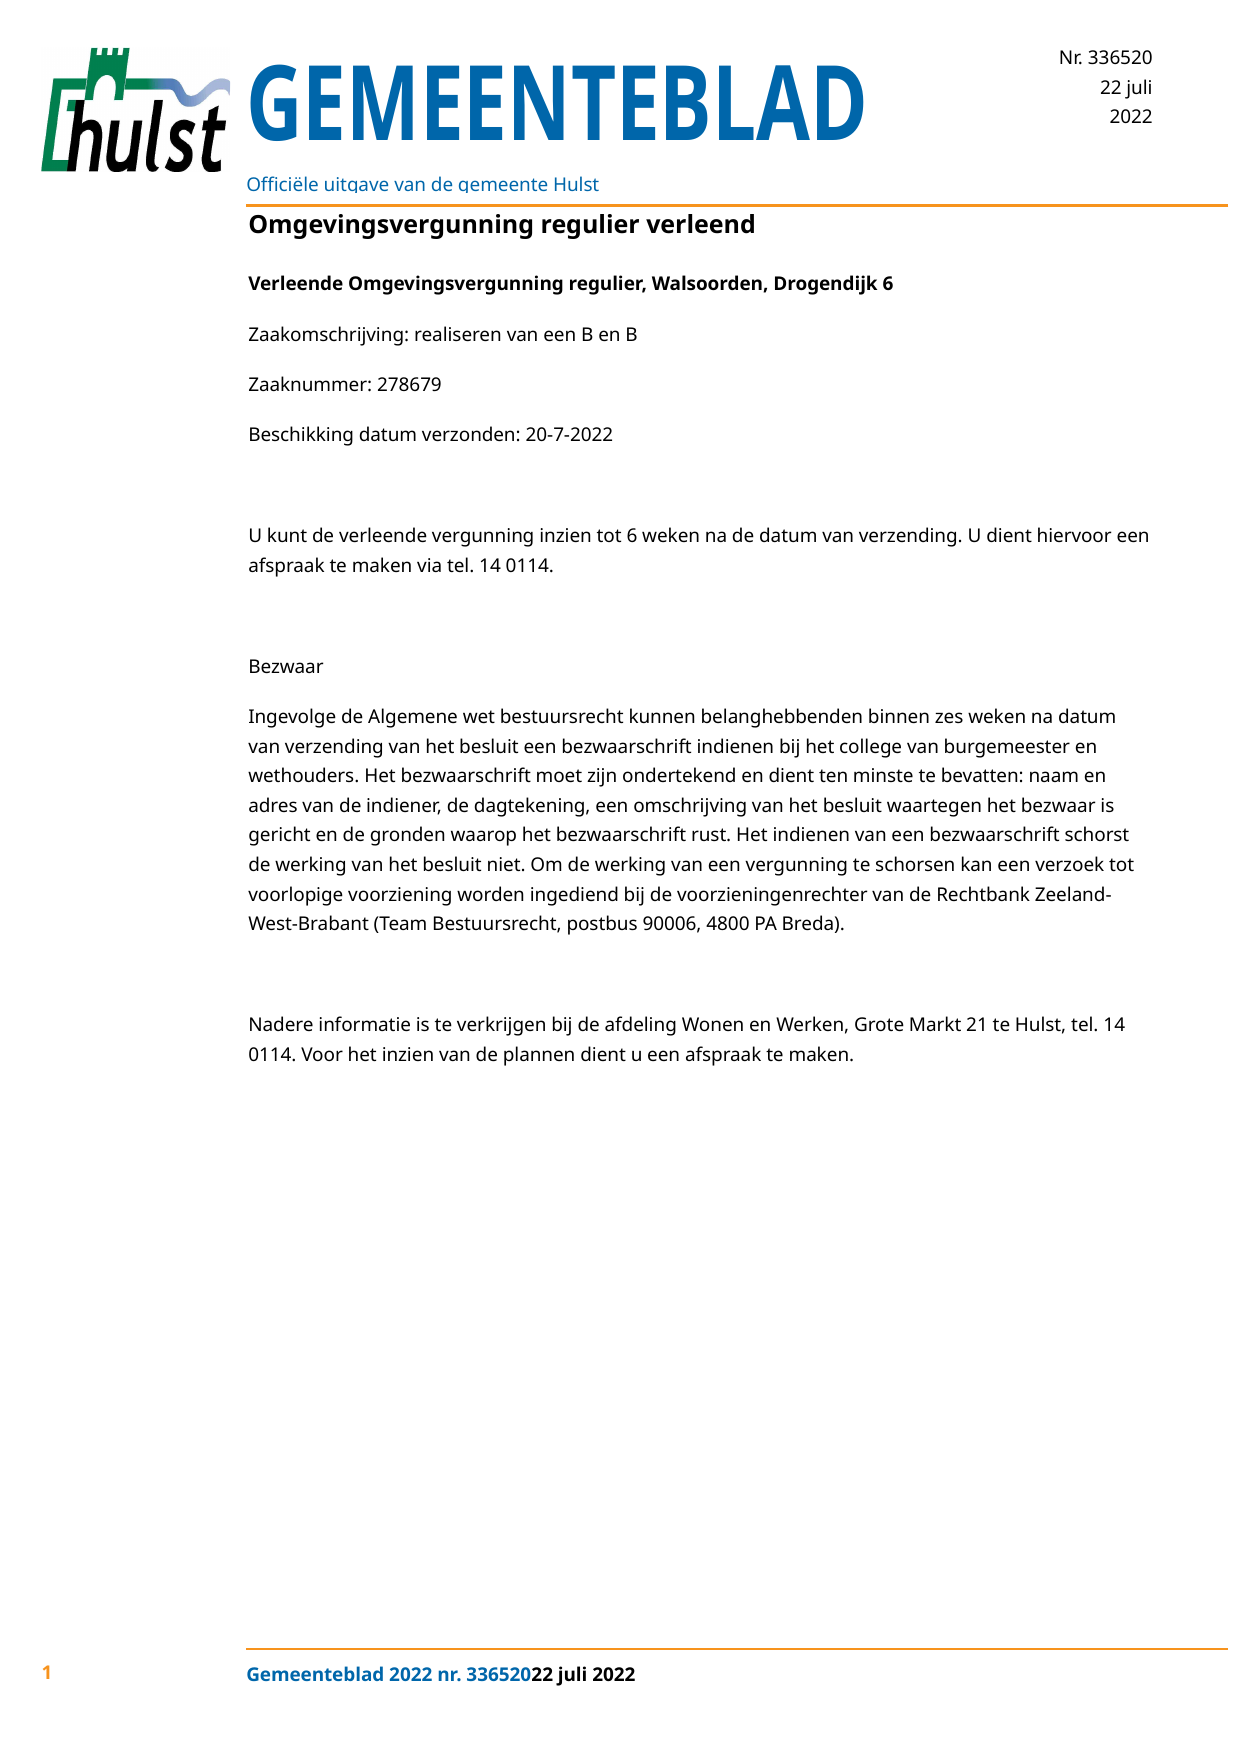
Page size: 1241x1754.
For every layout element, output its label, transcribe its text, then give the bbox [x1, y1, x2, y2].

text Nadere informatie is te verkrijgen bij de afdeling Wonen en Werken, Grote Markt 21 te Hulst, tel. 14 0114. Voor het inzien van de plannen dient u een afspraak te maken. [248, 1011, 1152, 1066]
text Beschikking datum verzonden: 20-7-2022 [248, 422, 1152, 447]
text Zaaknummer: 278679 [248, 371, 1152, 397]
picture [41, 47, 231, 172]
text U kunt de verleende vergunning inzien tot 6 weken na de datum van verzending. U dient hiervoor een afspraak te maken via tel. 14 0114. [248, 522, 1152, 578]
text Ingevolge de Algemene wet bestuursrecht kunnen belanghebbenden binnen zes weken na datum van verzending van het besluit een bezwaarschrift indienen bij het college van burgemeester en wethouders. Het bezwaarschrift moet zijn ondertekend en dient ten minste te bevatten: naam en adres van de indiener, de dagtekening, een omschrijving van het besluit waartegen het bezwaar is gericht en de gronden waarop het bezwaarschrift rust. Het indienen van een bezwaarschrift schorst de werking van het besluit niet. Om de werking van een vergunning te schorsen kan een verzoek tot voorlopige voorziening worden ingediend bij de voorzieningenrechter van de Rechtbank Zeeland-West-Brabant (Team Bestuursrecht, postbus 90006, 4800 PA Breda). [248, 703, 1152, 936]
text Omgevingsvergunning regulier verleend [248, 207, 1152, 241]
text Verleende Omgevingsvergunning regulier, Walsoorden, Drogendijk 6 [248, 270, 1152, 296]
text Bezwaar [248, 653, 1152, 678]
text Zaakomschrijving: realiseren van een B en B [248, 321, 1152, 346]
